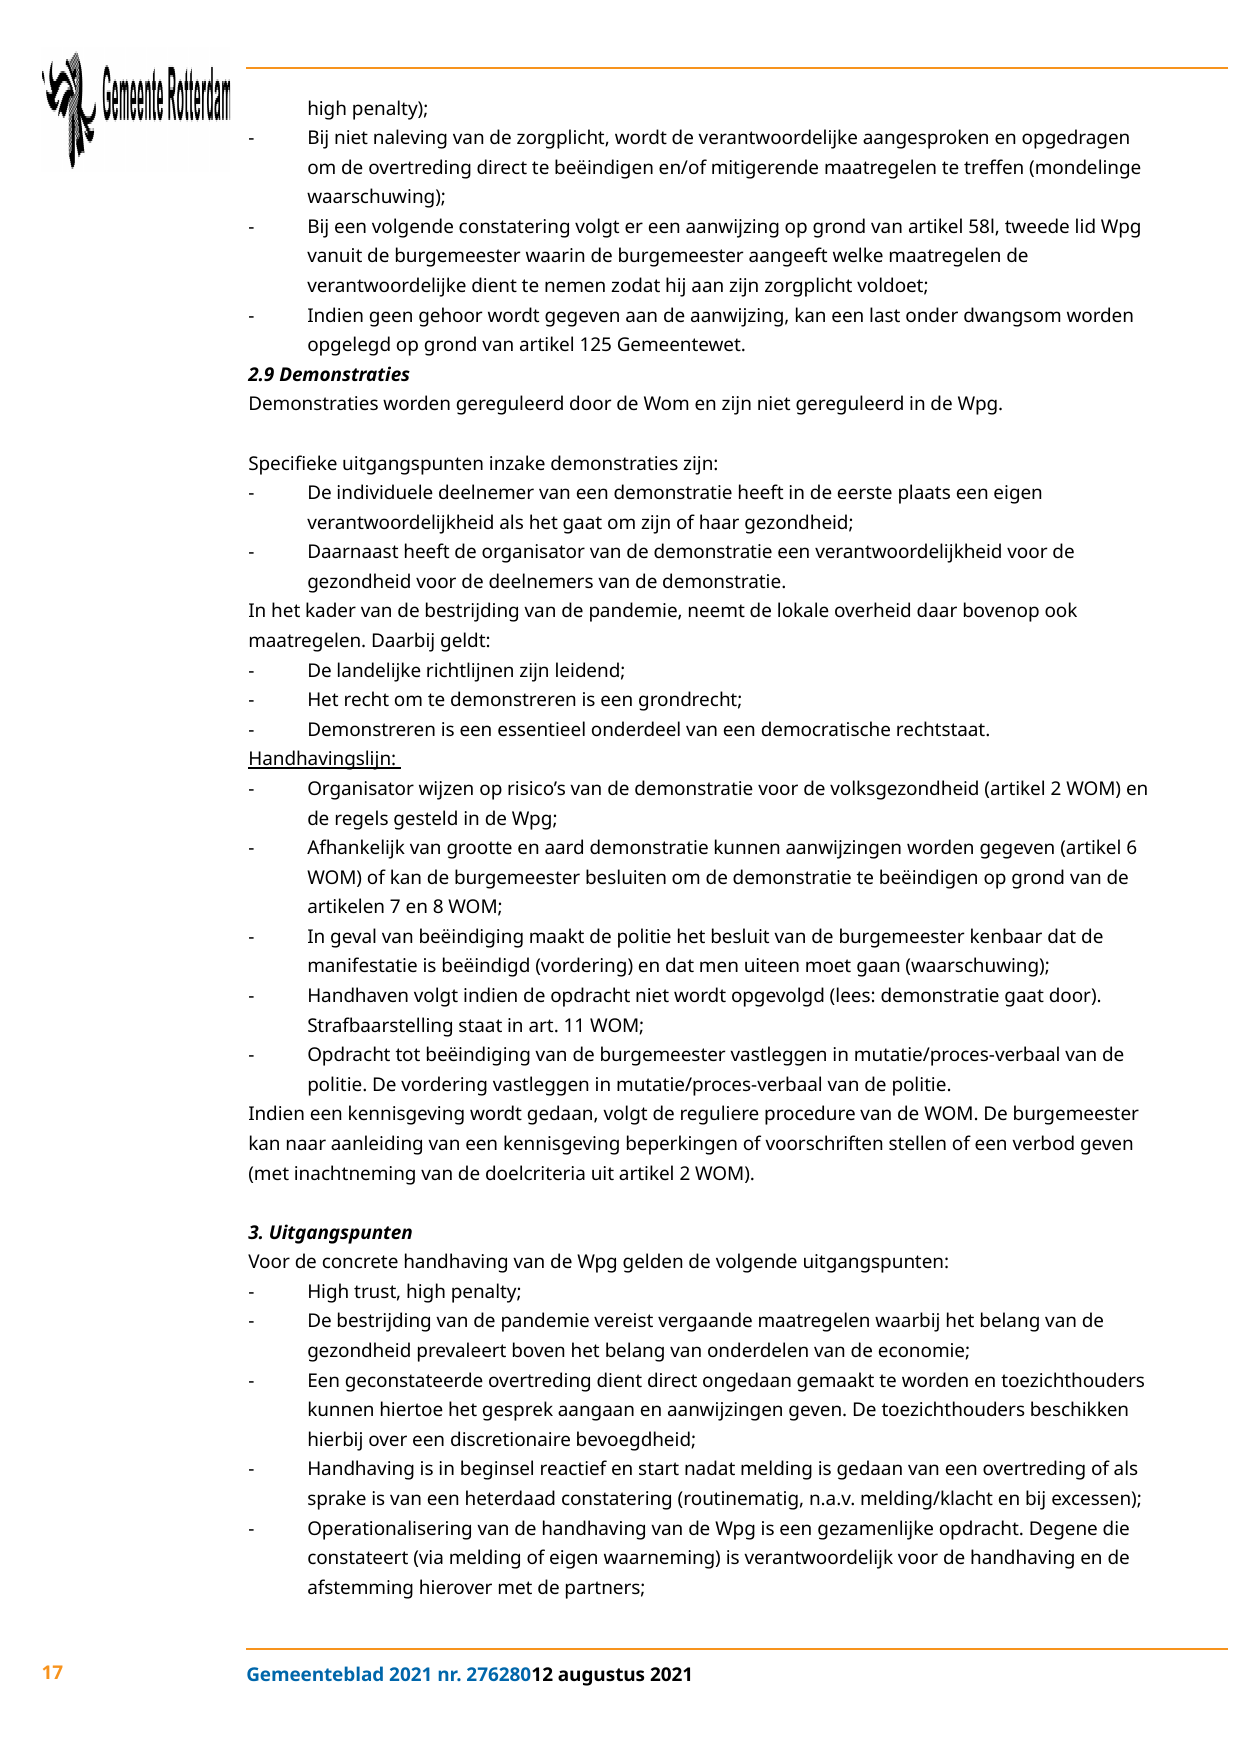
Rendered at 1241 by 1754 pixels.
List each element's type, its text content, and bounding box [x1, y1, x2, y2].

list Opdracht tot beëindiging van de burgemeester vastleggen in mutatie/proces-verbaal van de politie. De vordering vastleggen in mutatie/proces-verbaal van de politie. [248, 1041, 1152, 1097]
list De landelijke richtlijnen zijn leidend; [248, 657, 1152, 683]
list Het recht om te demonstreren is een grondrecht; [248, 686, 1152, 712]
list High trust, high penalty; [248, 1278, 1152, 1304]
list De bestrijding van de pandemie vereist vergaande maatregelen waarbij het belang van de gezondheid prevaleert boven het belang van onderdelen van de economie; [248, 1308, 1152, 1363]
text Demonstraties worden gereguleerd door de Wom en zijn niet gereguleerd in de Wpg. [248, 391, 1152, 416]
list Handhaving is in beginsel reactief en start nadat melding is gedaan van een overtreding of als sprake is van een heterdaad constatering (routinematig, n.a.v. melding/klacht en bij excessen); [248, 1456, 1152, 1511]
picture [41, 47, 231, 172]
list Bij een volgende constatering volgt er een aanwijzing op grond van artikel 58l, tweede lid Wpg vanuit de burgemeester waarin de burgemeester aangeeft welke maatregelen de verantwoordelijke dient te nemen zodat hij aan zijn zorgplicht voldoet; [248, 213, 1152, 298]
list Organisator wijzen op risico’s van de demonstratie voor de volksgezondheid (artikel 2 WOM) en de regels gesteld in de Wpg; [248, 775, 1152, 831]
text Handhavingslijn: [248, 746, 1152, 771]
text 2.9 Demonstraties [248, 361, 1152, 387]
text In het kader van de bestrijding van de pandemie, neemt de lokale overheid daar bovenop ook maatregelen. Daarbij geldt: [248, 598, 1152, 653]
list Bij niet naleving van de zorgplicht, wordt de verantwoordelijke aangesproken en opgedragen om de overtreding direct te beëindigen en/of mitigerende maatregelen te treffen (mondelinge waarschuwing); [248, 124, 1152, 209]
text Voor de concrete handhaving van de Wpg gelden de volgende uitgangspunten: [248, 1248, 1152, 1274]
list Een geconstateerde overtreding dient direct ongedaan gemaakt te worden en toezichthouders kunnen hiertoe het gesprek aangaan en aanwijzingen geven. De toezichthouders beschikken hierbij over een discretionaire bevoegdheid; [248, 1367, 1152, 1452]
list Demonstreren is een essentieel onderdeel van een democratische rechtstaat. [248, 716, 1152, 742]
list Indien geen gehoor wordt gegeven aan de aanwijzing, kan een last onder dwangsom worden opgelegd op grond van artikel 125 Gemeentewet. [248, 302, 1152, 357]
list Daarnaast heeft de organisator van de demonstratie een verantwoordelijkheid voor de gezondheid voor de deelnemers van de demonstratie. [248, 538, 1152, 594]
text Indien een kennisgeving wordt gedaan, volgt de reguliere procedure van de WOM. De burgemeester kan naar aanleiding van een kennisgeving beperkingen of voorschriften stellen of een verbod geven (met inachtneming van de doelcriteria uit artikel 2 WOM). [248, 1101, 1152, 1186]
list Handhaven volgt indien de opdracht niet wordt opgevolgd (lees: demonstratie gaat door). Strafbaarstelling staat in art. 11 WOM; [248, 982, 1152, 1038]
list Operationalisering van de handhaving van de Wpg is een gezamenlijke opdracht. Degene die constateert (via melding of eigen waarneming) is verantwoordelijk voor de handhaving en de afstemming hierover met de partners; [248, 1515, 1152, 1600]
text Specifieke uitgangspunten inzake demonstraties zijn: [248, 450, 1152, 476]
text 3. Uitgangspunten [248, 1219, 1152, 1245]
list In geval van beëindiging maakt de politie het besluit van de burgemeester kenbaar dat de manifestatie is beëindigd (vordering) en dat men uiteen moet gaan (waarschuwing); [248, 923, 1152, 978]
list De individuele deelnemer van een demonstratie heeft in de eerste plaats een eigen verantwoordelijkheid als het gaat om zijn of haar gezondheid; [248, 479, 1152, 535]
list high penalty); [248, 95, 1152, 121]
list Afhankelijk van grootte en aard demonstratie kunnen aanwijzingen worden gegeven (artikel 6 WOM) of kan de burgemeester besluiten om de demonstratie te beëindigen op grond van de artikelen 7 en 8 WOM; [248, 834, 1152, 919]
